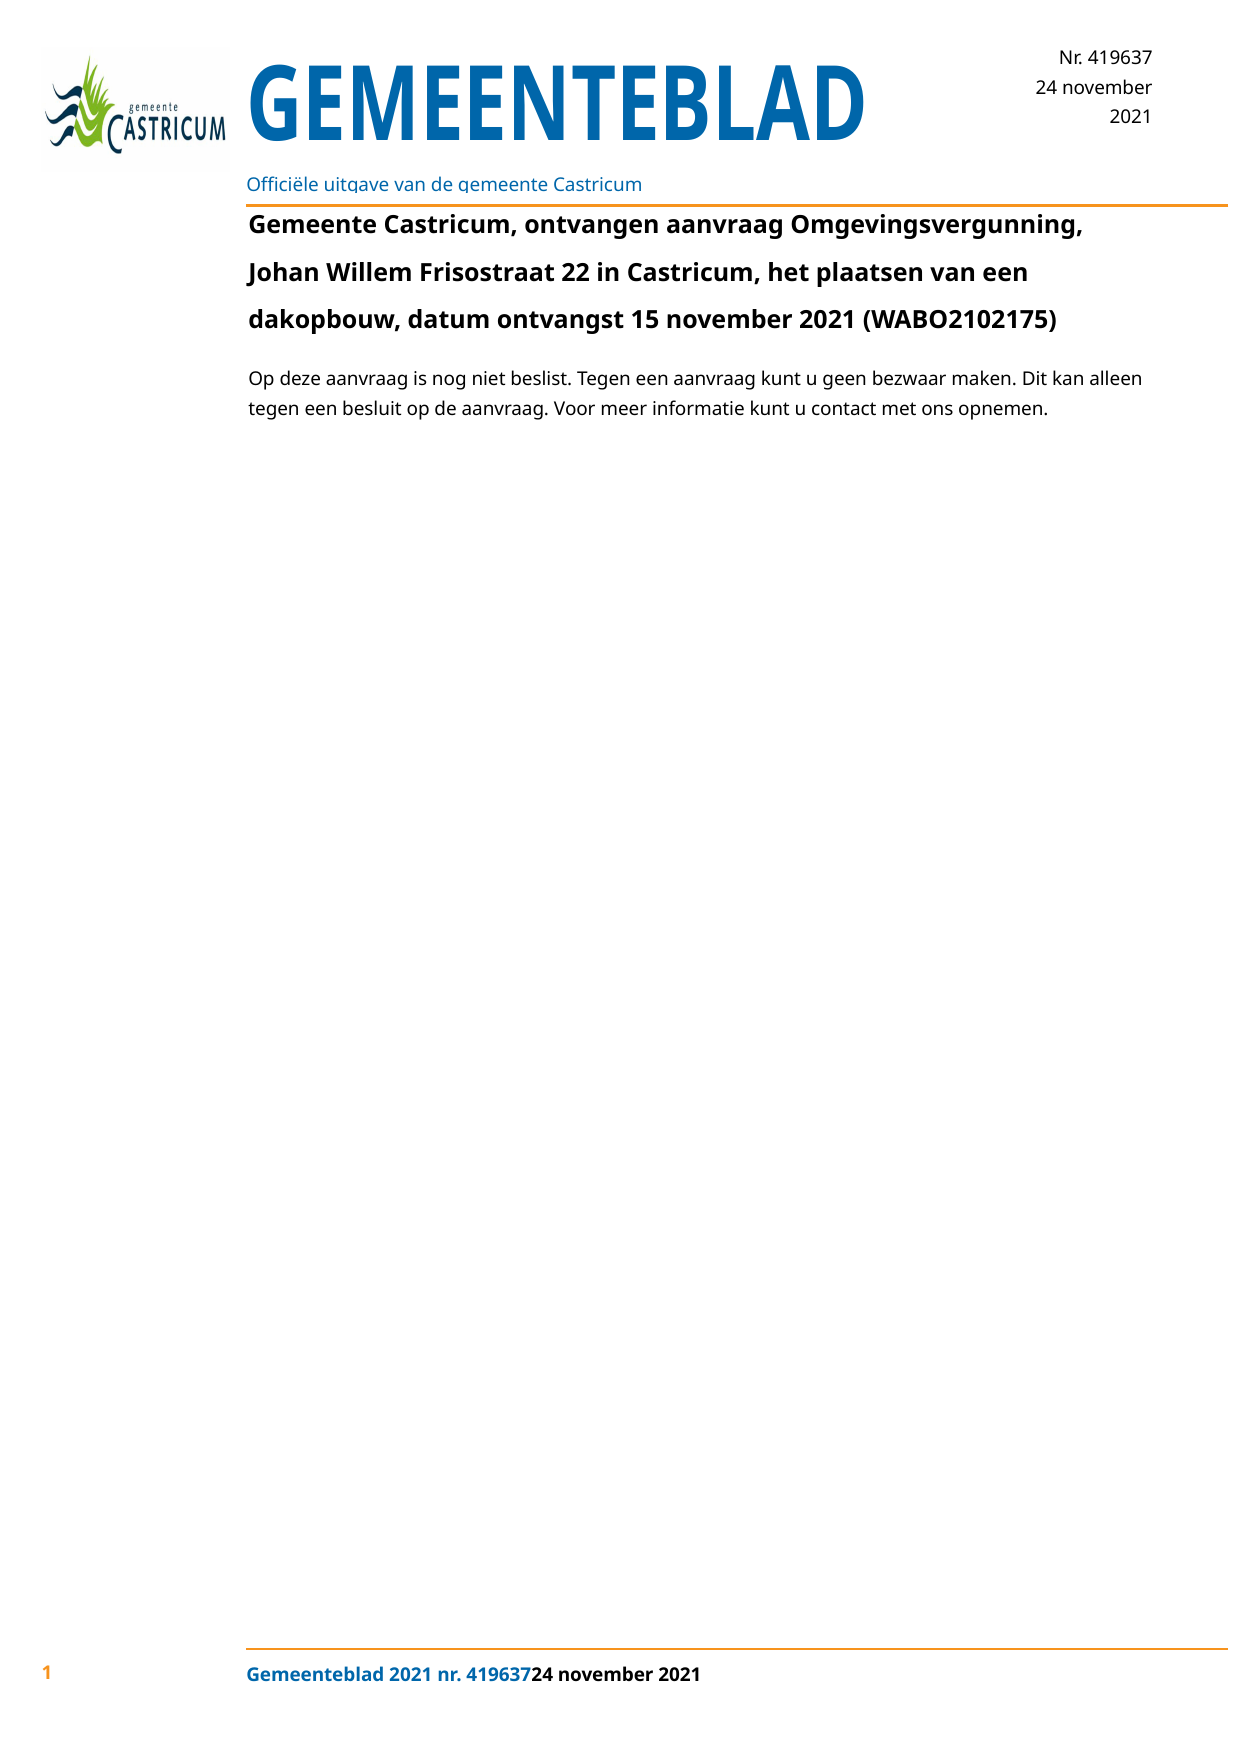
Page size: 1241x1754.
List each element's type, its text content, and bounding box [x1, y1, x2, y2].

picture [41, 47, 231, 172]
text Gemeente Castricum, ontvangen aanvraag Omgevingsvergunning, Johan Willem Frisostraat 22 in Castricum, het plaatsen van een dakopbouw, datum ontvangst 15 november 2021 (WABO2102175) [248, 207, 1152, 336]
text Op deze aanvraag is nog niet beslist. Tegen een aanvraag kunt u geen bezwaar maken. Dit kan alleen tegen een besluit op de aanvraag. Voor meer informatie kunt u contact met ons opnemen. [248, 366, 1152, 421]
